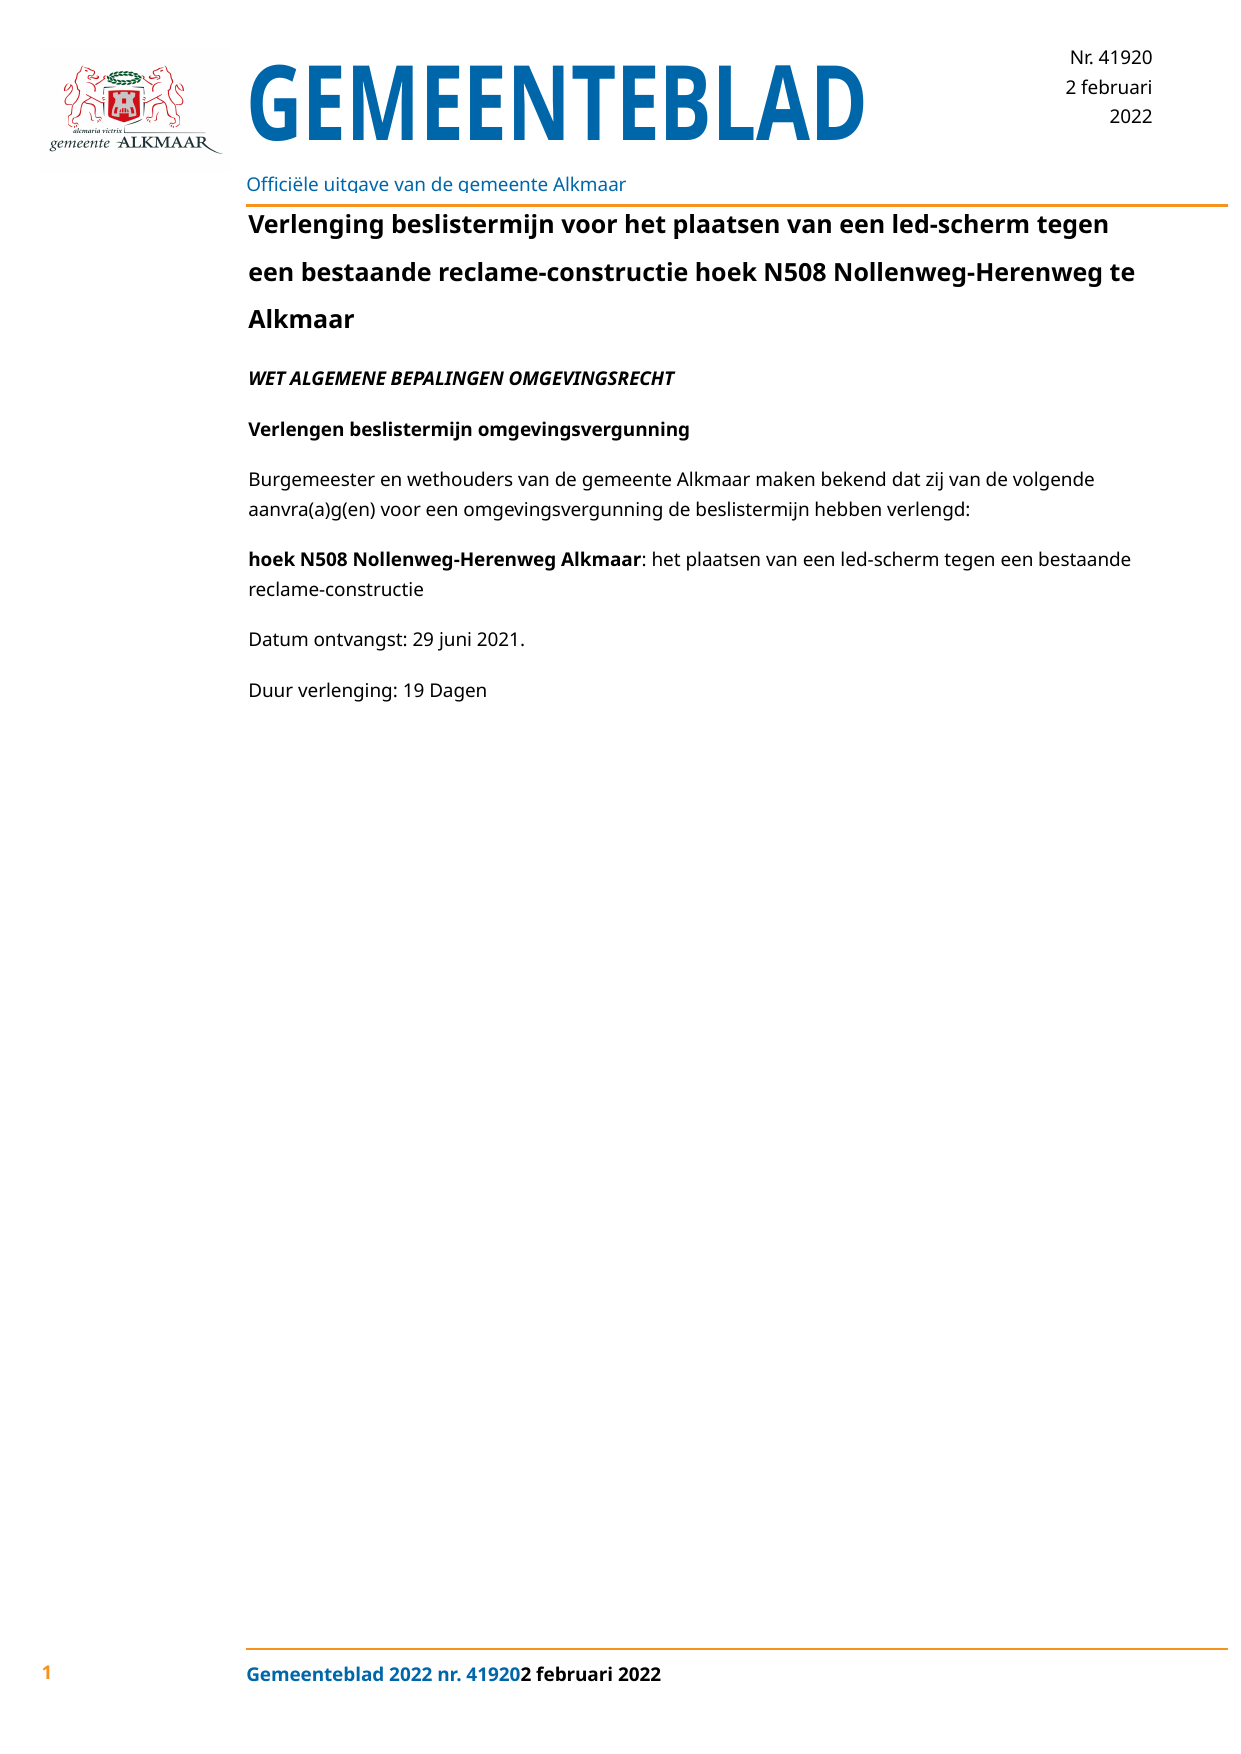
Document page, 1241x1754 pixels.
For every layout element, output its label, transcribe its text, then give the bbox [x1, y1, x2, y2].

text WET ALGEMENE BEPALINGEN OMGEVINGSRECHT [248, 366, 1152, 391]
text Verlenging beslistermijn voor het plaatsen van een led-scherm tegen een bestaande reclame-constructie hoek N508 Nollenweg-Herenweg te Alkmaar [248, 207, 1152, 336]
text hoek N508 Nollenweg-Herenweg Alkmaar: het plaatsen van een led-scherm tegen een bestaande reclame-constructie [248, 546, 1152, 602]
text Burgemeester en wethouders van de gemeente Alkmaar maken bekend dat zij van de volgende aanvra(a)g(en) voor een omgevingsvergunning de beslistermijn hebben verlengd: [248, 466, 1152, 522]
picture [41, 47, 231, 172]
text Datum ontvangst: 29 juni 2021. [248, 626, 1152, 652]
text Duur verlenging: 19 Dagen [248, 677, 1152, 702]
text Verlengen beslistermijn omgevingsvergunning [248, 416, 1152, 442]
